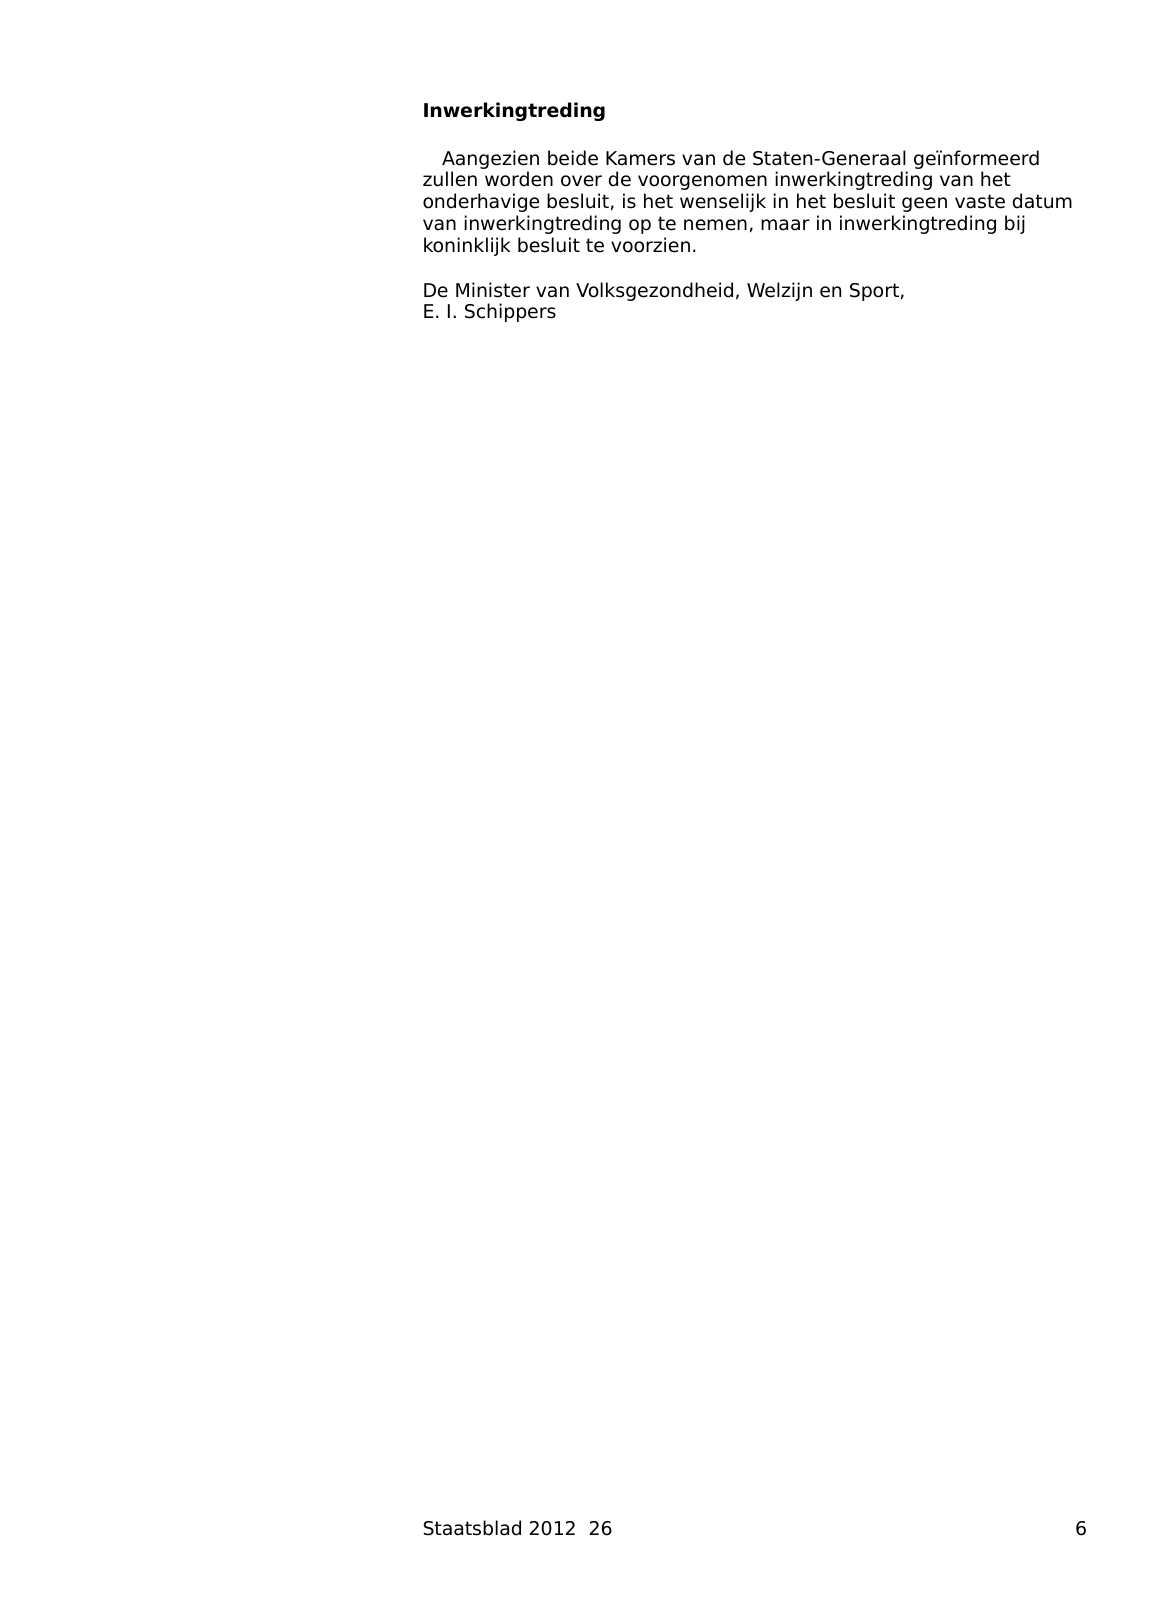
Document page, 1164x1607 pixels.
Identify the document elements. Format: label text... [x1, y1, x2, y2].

text De Minister van Volksgezondheid, Welzijn en Sport, E. I. Schippers [422, 279, 1087, 323]
text Aangezien beide Kamers van de Staten-Generaal geïnformeerd zullen worden over de voorgenomen inwerkingtreding van het onderhavige besluit, is het wenselijk in het besluit geen vaste datum van inwerkingtreding op te nemen, maar in inwerkingtreding bij koninklijk besluit te voorzien. [422, 147, 1087, 257]
subtitle Inwerkingtreding [422, 100, 1087, 122]
